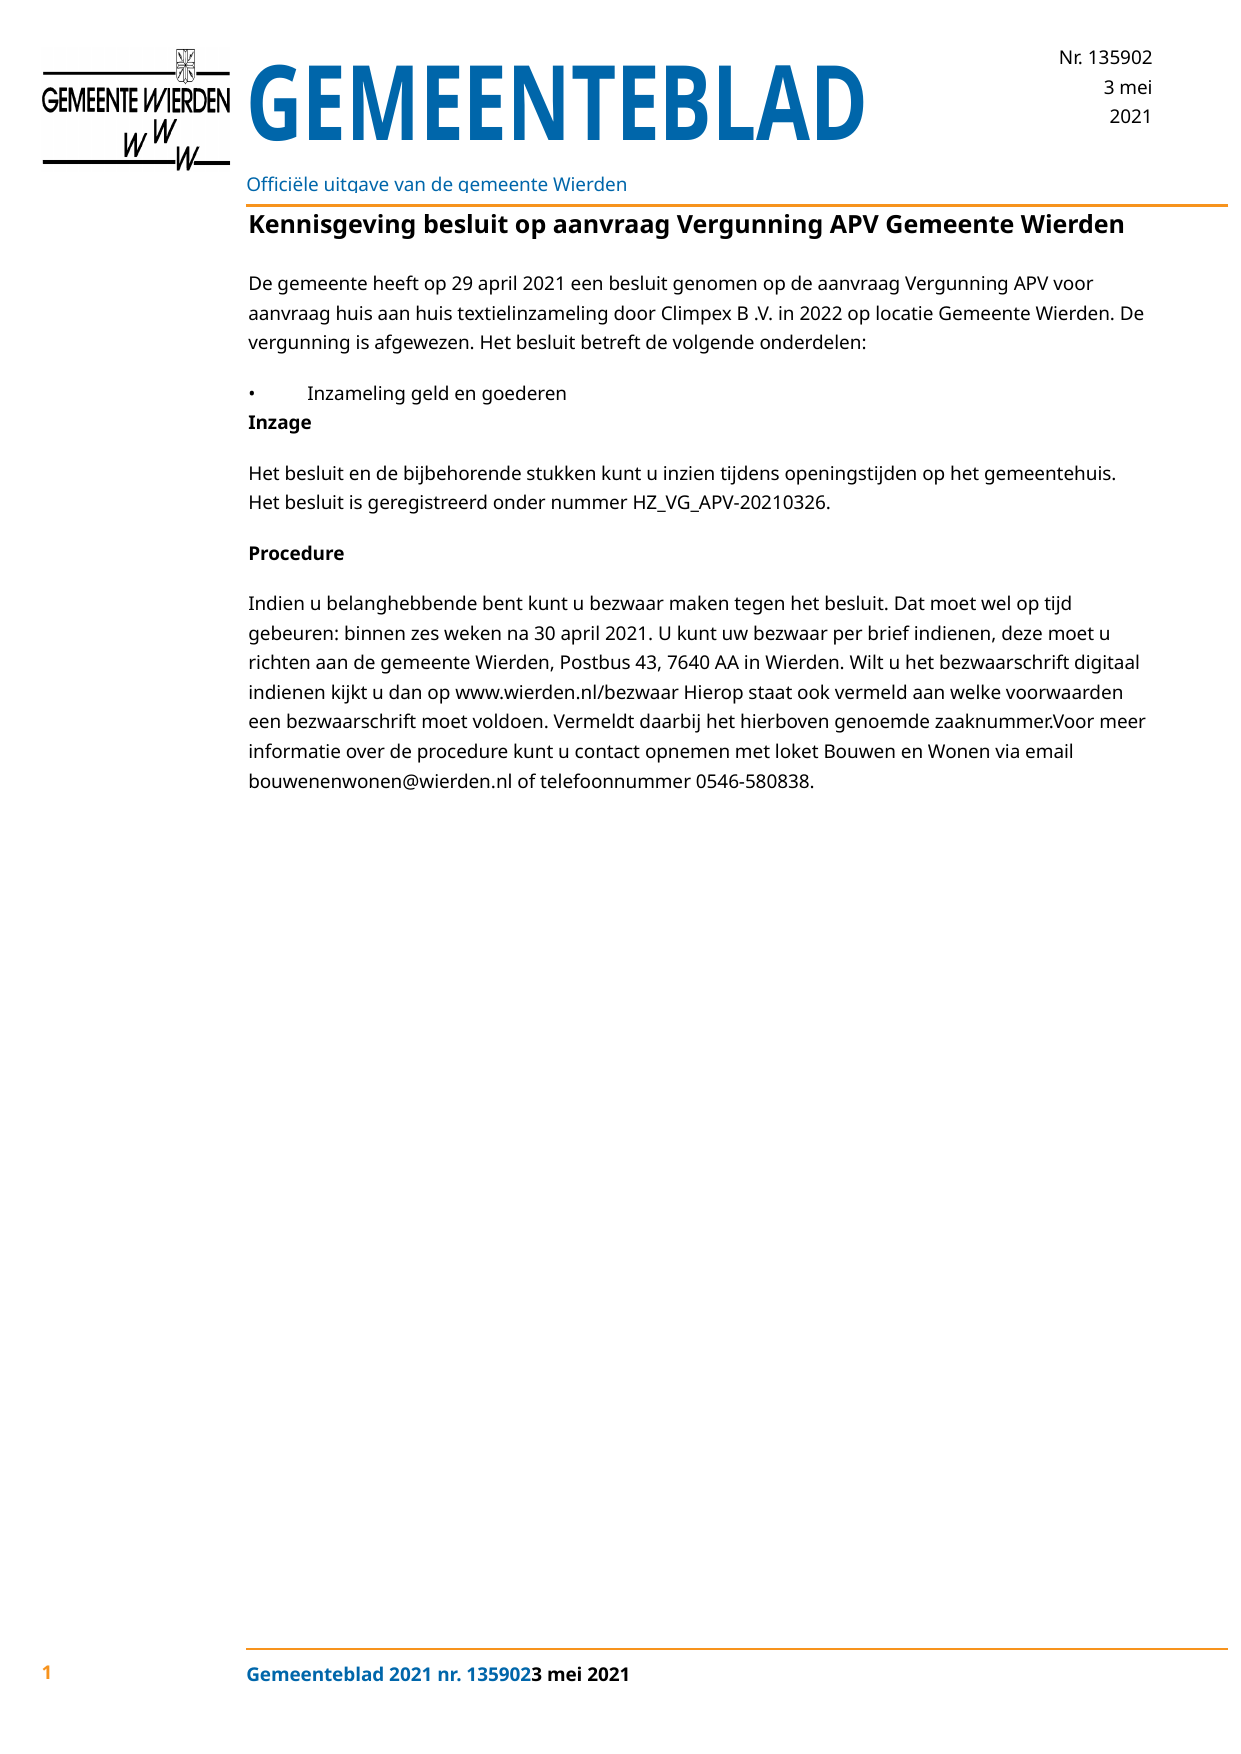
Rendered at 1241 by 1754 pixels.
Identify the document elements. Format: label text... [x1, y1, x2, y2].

text Procedure [248, 540, 1152, 566]
text Het besluit en de bijbehorende stukken kunt u inzien tijdens openingstijden op het gemeentehuis. Het besluit is geregistreerd onder nummer HZ_VG_APV-20210326. [248, 460, 1152, 515]
picture [41, 47, 231, 172]
text Inzage [248, 409, 1152, 435]
text Kennisgeving besluit op aanvraag Vergunning APV Gemeente Wierden [248, 207, 1152, 241]
text Indien u belanghebbende bent kunt u bezwaar maken tegen het besluit. Dat moet wel op tijd gebeuren: binnen zes weken na 30 april 2021. U kunt uw bezwaar per brief indienen, deze moet u richten aan de gemeente Wierden, Postbus 43, 7640 AA in Wierden. Wilt u het bezwaarschrift digitaal indienen kijkt u dan op www.wierden.nl/bezwaar Hierop staat ook vermeld aan welke voorwaarden een bezwaarschrift moet voldoen. Vermeldt daarbij het hierboven genoemde zaaknummer.Voor meer informatie over de procedure kunt u contact opnemen met loket Bouwen en Wonen via email bouwenenwonen@wierden.nl of telefoonnummer 0546-580838. [248, 590, 1152, 793]
list Inzameling geld en goederen [248, 380, 1152, 406]
text De gemeente heeft op 29 april 2021 een besluit genomen op de aanvraag Vergunning APV voor aanvraag huis aan huis textielinzameling door Climpex B .V. in 2022 op locatie Gemeente Wierden. De vergunning is afgewezen. Het besluit betreft de volgende onderdelen: [248, 270, 1152, 355]
